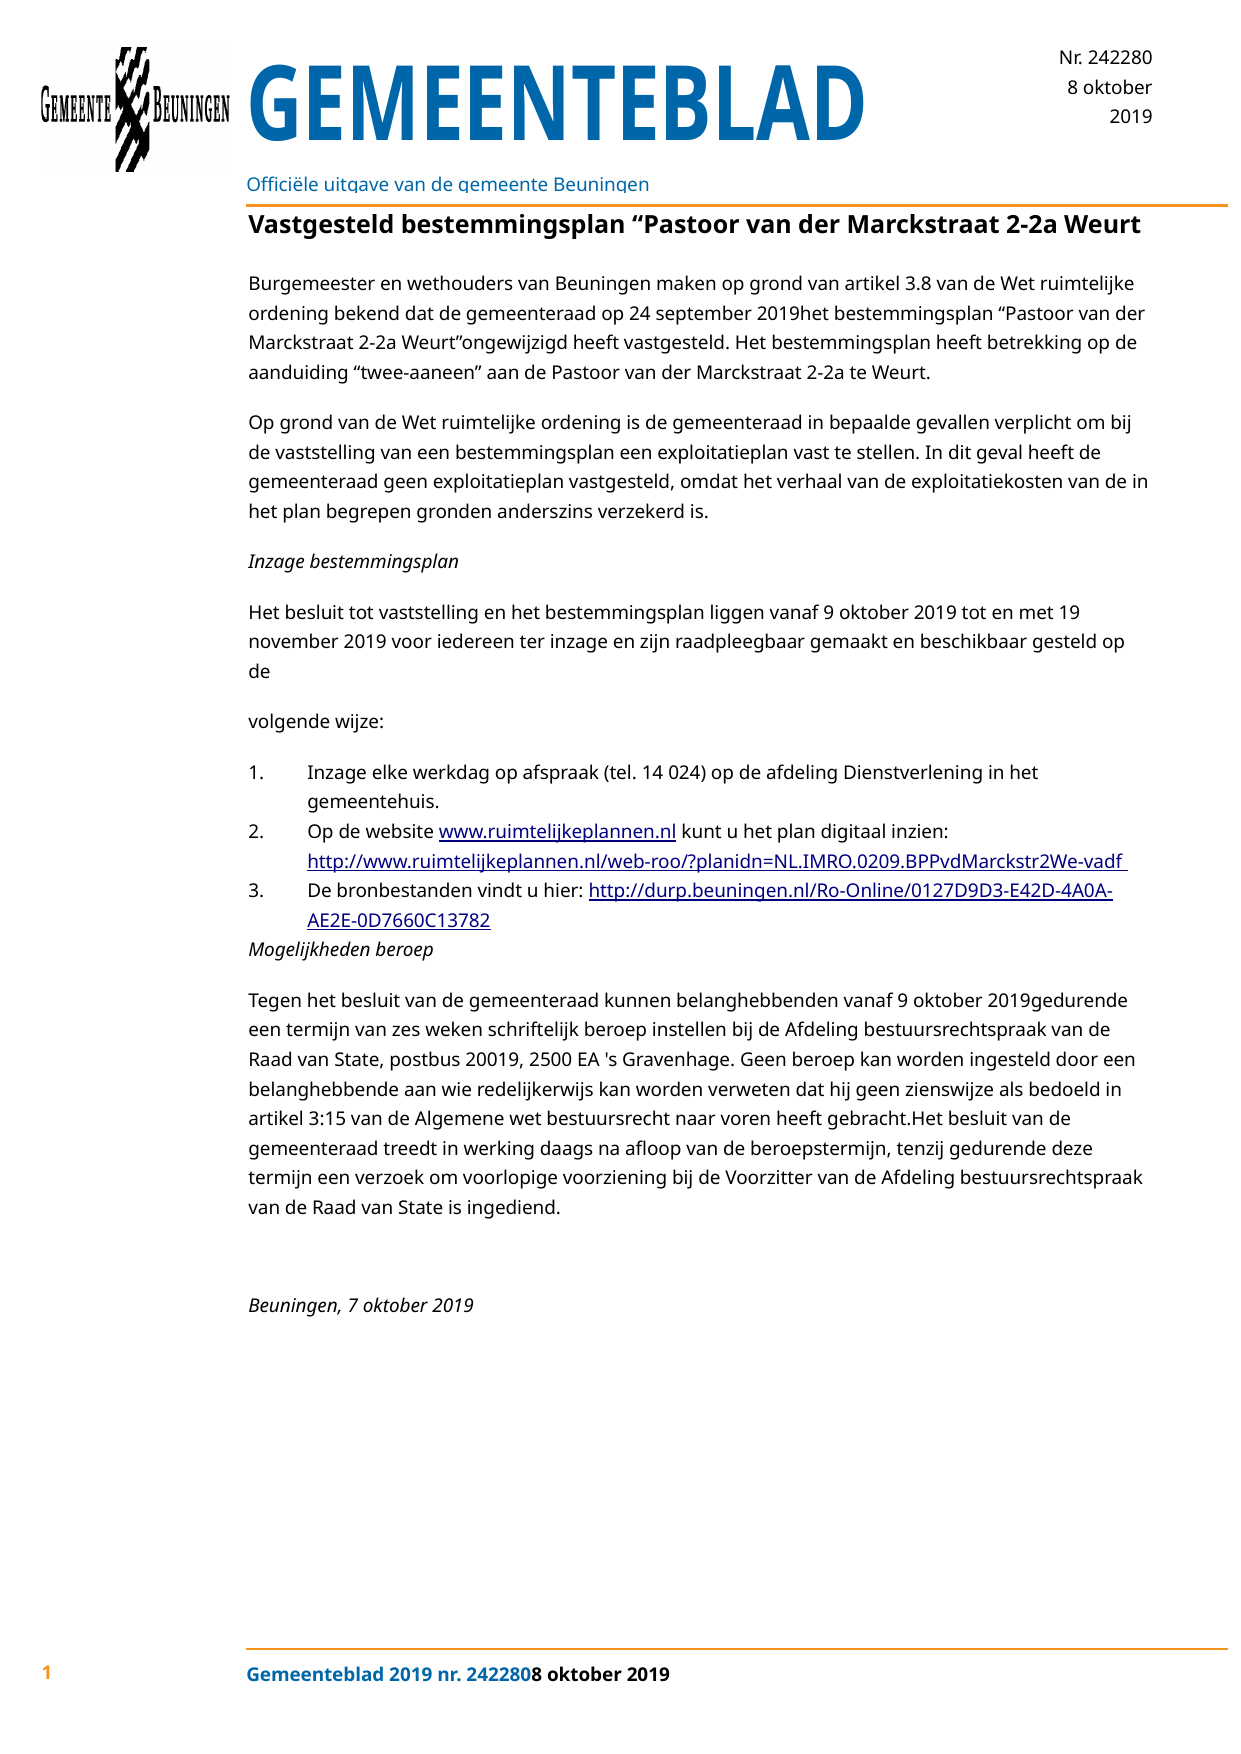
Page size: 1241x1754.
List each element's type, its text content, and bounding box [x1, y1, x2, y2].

text Inzage bestemmingsplan [248, 549, 1152, 574]
list Op de website www.ruimtelijkeplannen.nl kunt u het plan digitaal inzien: http://www.ruimtelijkeplannen.nl/web-roo/?planidn=NL.IMRO.0209.BPPvdMarckstr2We-vadf [248, 818, 1152, 873]
text Mogelijkheden beroep [248, 937, 1152, 962]
list Inzage elke werkdag op afspraak (tel. 14 024) op de afdeling Dienstverlening in het gemeentehuis. [248, 759, 1152, 814]
text Op grond van de Wet ruimtelijke ordening is de gemeenteraad in bepaalde gevallen verplicht om bij de vaststelling van een bestemmingsplan een exploitatieplan vast te stellen. In dit geval heeft de gemeenteraad geen exploitatieplan vastgesteld, omdat het verhaal van de exploitatiekosten van de in het plan begrepen gronden anderszins verzekerd is. [248, 409, 1152, 524]
picture [41, 47, 231, 172]
list De bronbestanden vindt u hier: http://durp.beuningen.nl/Ro-Online/0127D9D3-E42D-4A0A-AE2E-0D7660C13782 [248, 877, 1152, 933]
text Vastgesteld bestemmingsplan “Pastoor van der Marckstraat 2-2a Weurt [248, 207, 1152, 241]
text volgende wijze: [248, 709, 1152, 734]
text Burgemeester en wethouders van Beuningen maken op grond van artikel 3.8 van de Wet ruimtelijke ordening bekend dat de gemeenteraad op 24 september 2019het bestemmingsplan “Pastoor van der Marckstraat 2-2a Weurt”ongewijzigd heeft vastgesteld. Het bestemmingsplan heeft betrekking op de aanduiding “twee-aaneen” aan de Pastoor van der Marckstraat 2-2a te Weurt. [248, 270, 1152, 385]
text Het besluit tot vaststelling en het bestemmingsplan liggen vanaf 9 oktober 2019 tot en met 19 november 2019 voor iedereen ter inzage en zijn raadpleegbaar gemaakt en beschikbaar gesteld op de [248, 599, 1152, 684]
text Tegen het besluit van de gemeenteraad kunnen belanghebbenden vanaf 9 oktober 2019gedurende een termijn van zes weken schriftelijk beroep instellen bij de Afdeling bestuursrechtspraak van de Raad van State, postbus 20019, 2500 EA 's Gravenhage. Geen beroep kan worden ingesteld door een belanghebbende aan wie redelijkerwijs kan worden verweten dat hij geen zienswijze als bedoeld in artikel 3:15 van de Algemene wet bestuursrecht naar voren heeft gebracht.Het besluit van de gemeenteraad treedt in werking daags na afloop van de beroepstermijn, tenzij gedurende deze termijn een verzoek om voorlopige voorziening bij de Voorzitter van de Afdeling bestuursrechtspraak van de Raad van State is ingediend. [248, 987, 1152, 1220]
text Beuningen, 7 oktober 2019 [248, 1292, 1152, 1318]
